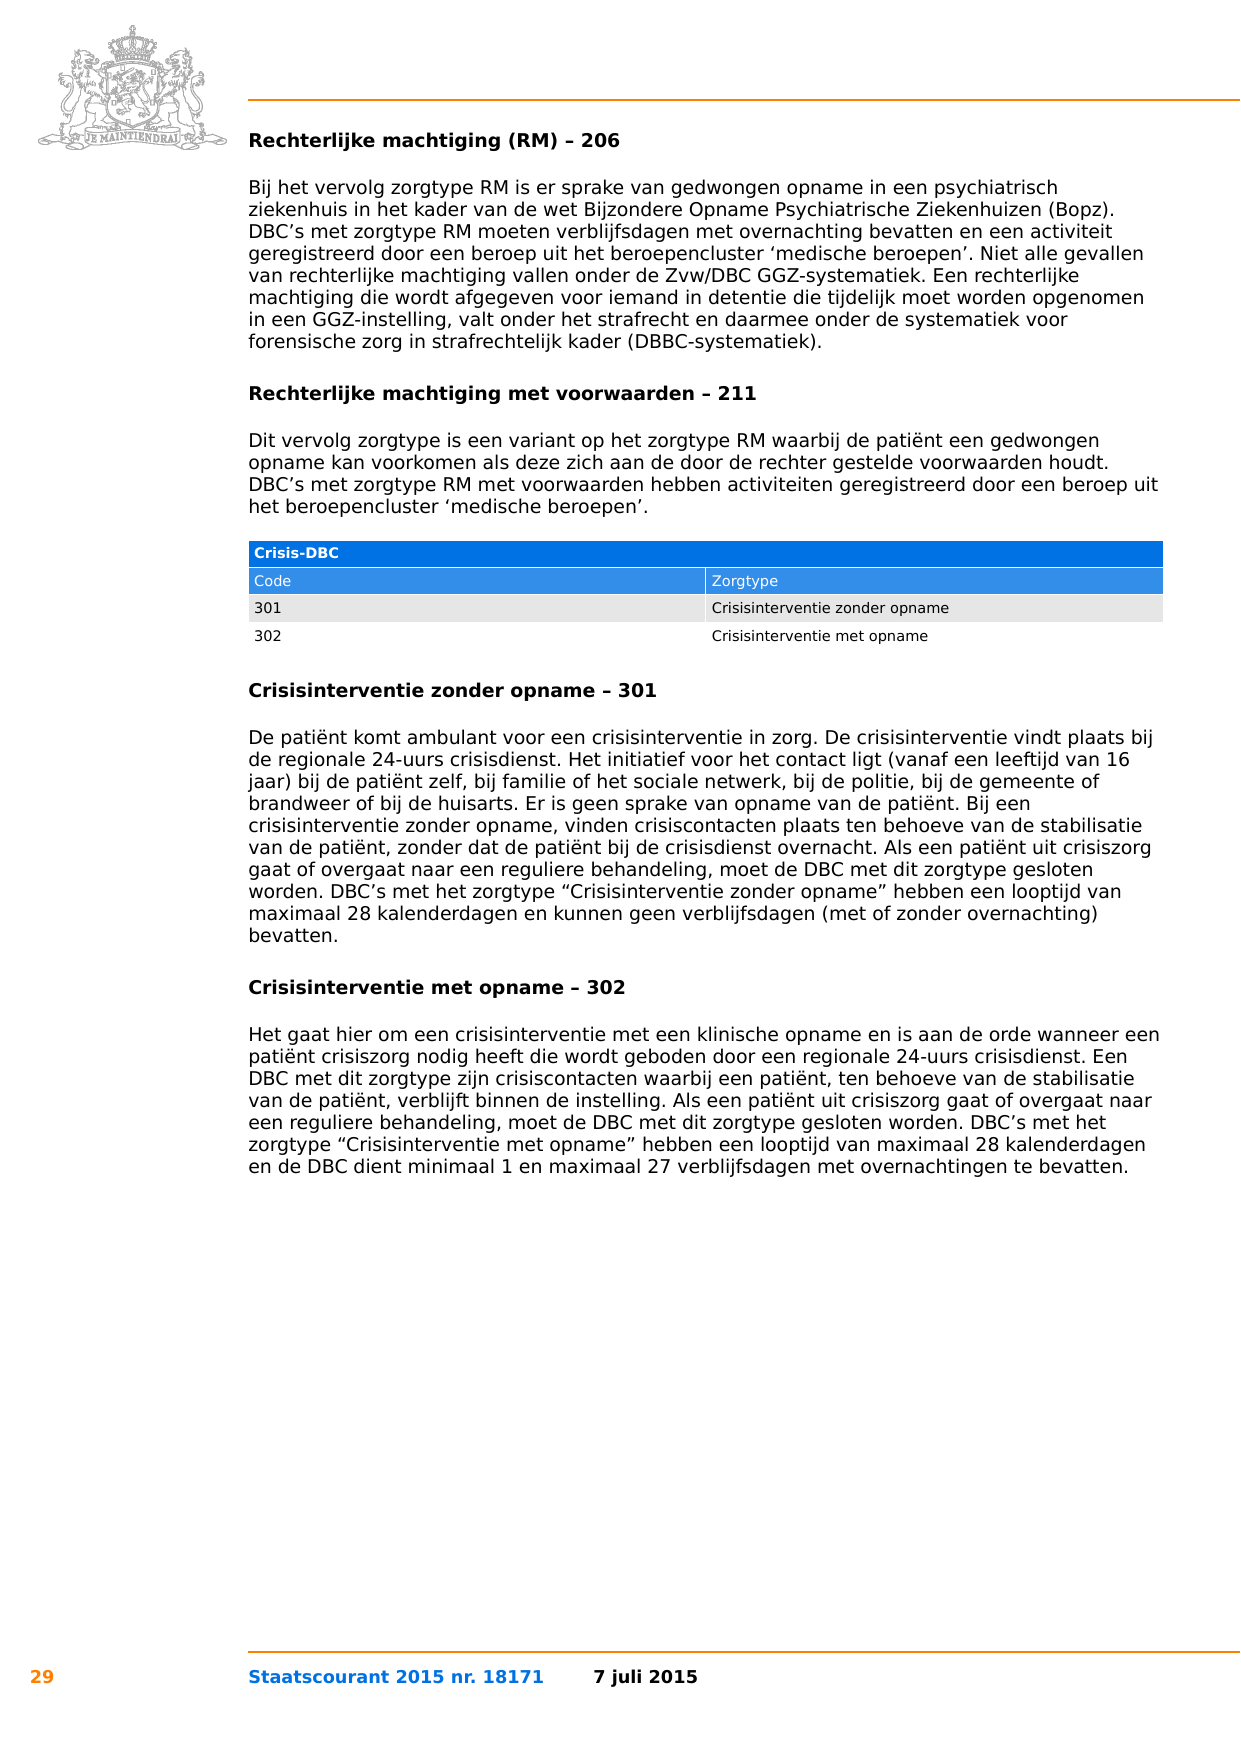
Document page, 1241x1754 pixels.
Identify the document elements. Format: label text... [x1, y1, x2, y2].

table_cell Crisisinterventie met opname [706, 623, 1163, 649]
picture [38, 25, 227, 150]
table_cell Crisisinterventie zonder opname [706, 595, 1163, 622]
table_header Crisis-DBC [249, 541, 1163, 567]
text Dit vervolg zorgtype is een variant op het zorgtype RM waarbij de patiënt een gedwongen opname kan voorkomen als deze zich aan de door de rechter gestelde voorwaarden houdt. DBC’s met zorgtype RM met voorwaarden hebben activiteiten geregistreerd door een beroep uit het beroepencluster ‘medische beroepen’. [248, 430, 1163, 518]
subtitle Rechterlijke machtiging met voorwaarden – 211 [248, 383, 1163, 405]
text Bij het vervolg zorgtype RM is er sprake van gedwongen opname in een psychiatrisch ziekenhuis in het kader van de wet Bijzondere Opname Psychiatrische Ziekenhuizen (Bopz). DBC’s met zorgtype RM moeten verblijfsdagen met overnachting bevatten en een activiteit geregistreerd door een beroep uit het beroepencluster ‘medische beroepen’. Niet alle gevallen van rechterlijke machtiging vallen onder de Zvw/DBC GGZ-systematiek. Een rechterlijke machtiging die wordt afgegeven voor iemand in detentie die tijdelijk moet worden opgenomen in een GGZ-instelling, valt onder het strafrecht en daarmee onder de systematiek voor forensische zorg in strafrechtelijk kader (DBBC-systematiek). [248, 177, 1163, 353]
table_cell 302 [249, 623, 705, 649]
subtitle Crisisinterventie zonder opname – 301 [248, 680, 1163, 702]
table_cell Zorgtype [706, 568, 1163, 594]
table_cell 301 [249, 595, 705, 622]
text Het gaat hier om een crisisinterventie met een klinische opname en is aan de orde wanneer een patiënt crisiszorg nodig heeft die wordt geboden door een regionale 24-uurs crisisdienst. Een DBC met dit zorgtype zijn crisiscontacten waarbij een patiënt, ten behoeve van de stabilisatie van de patiënt, verblijft binnen de instelling. Als een patiënt uit crisiszorg gaat of overgaat naar een reguliere behandeling, moet de DBC met dit zorgtype gesloten worden. DBC’s met het zorgtype “Crisisinterventie met opname” hebben een looptijd van maximaal 28 kalenderdagen en de DBC dient minimaal 1 en maximaal 27 verblijfsdagen met overnachtingen te bevatten. [248, 1024, 1163, 1178]
table_cell Code [249, 568, 705, 594]
text De patiënt komt ambulant voor een crisisinterventie in zorg. De crisisinterventie vindt plaats bij de regionale 24-uurs crisisdienst. Het initiatief voor het contact ligt (vanaf een leeftijd van 16 jaar) bij de patiënt zelf, bij familie of het sociale netwerk, bij de politie, bij de gemeente of brandweer of bij de huisarts. Er is geen sprake van opname van de patiënt. Bij een crisisinterventie zonder opname, vinden crisiscontacten plaats ten behoeve van de stabilisatie van de patiënt, zonder dat de patiënt bij de crisisdienst overnacht. Als een patiënt uit crisiszorg gaat of overgaat naar een reguliere behandeling, moet de DBC met dit zorgtype gesloten worden. DBC’s met het zorgtype “Crisisinterventie zonder opname” hebben een looptijd van maximaal 28 kalenderdagen en kunnen geen verblijfsdagen (met of zonder overnachting) bevatten. [248, 727, 1163, 947]
subtitle Crisisinterventie met opname – 302 [248, 977, 1163, 999]
subtitle Rechterlijke machtiging (RM) – 206 [248, 130, 1163, 152]
